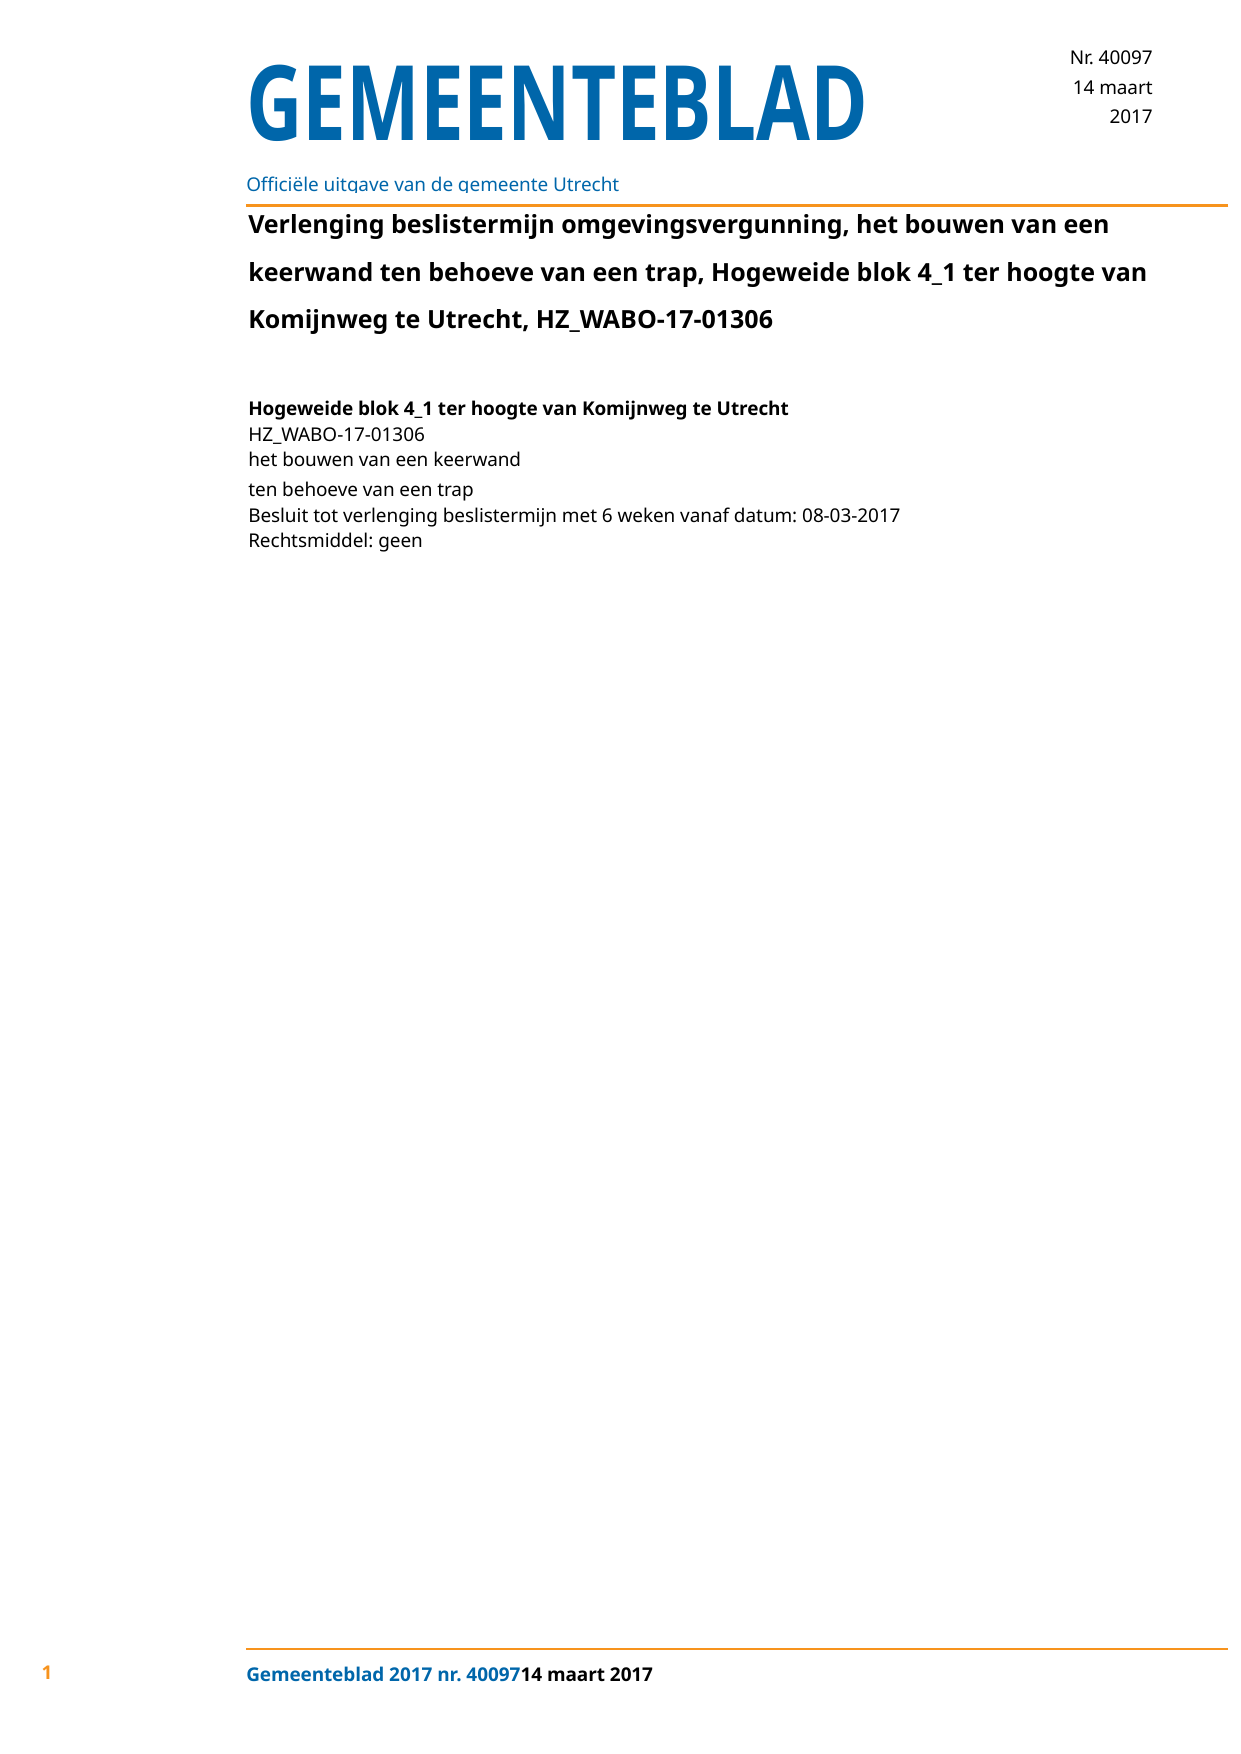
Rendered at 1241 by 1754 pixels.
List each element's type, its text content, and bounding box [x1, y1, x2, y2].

picture [41, 47, 231, 172]
table_cell HZ_WABO-17-01306 [248, 421, 1152, 447]
table_cell het bouwen van een keerwand ten behoeve van een trap [248, 447, 549, 502]
table_header Hogeweide blok 4_1 ter hoogte van Komijnweg te Utrecht [248, 395, 1152, 421]
table_cell Rechtsmiddel: geen [248, 528, 1152, 553]
table_cell Besluit tot verlenging beslistermijn met 6 weken vanaf datum: 08-03-2017 [248, 502, 1152, 528]
text Verlenging beslistermijn omgevingsvergunning, het bouwen van een keerwand ten behoeve van een trap, Hogeweide blok 4_1 ter hoogte van Komijnweg te Utrecht, HZ_WABO-17-01306 [248, 207, 1152, 336]
